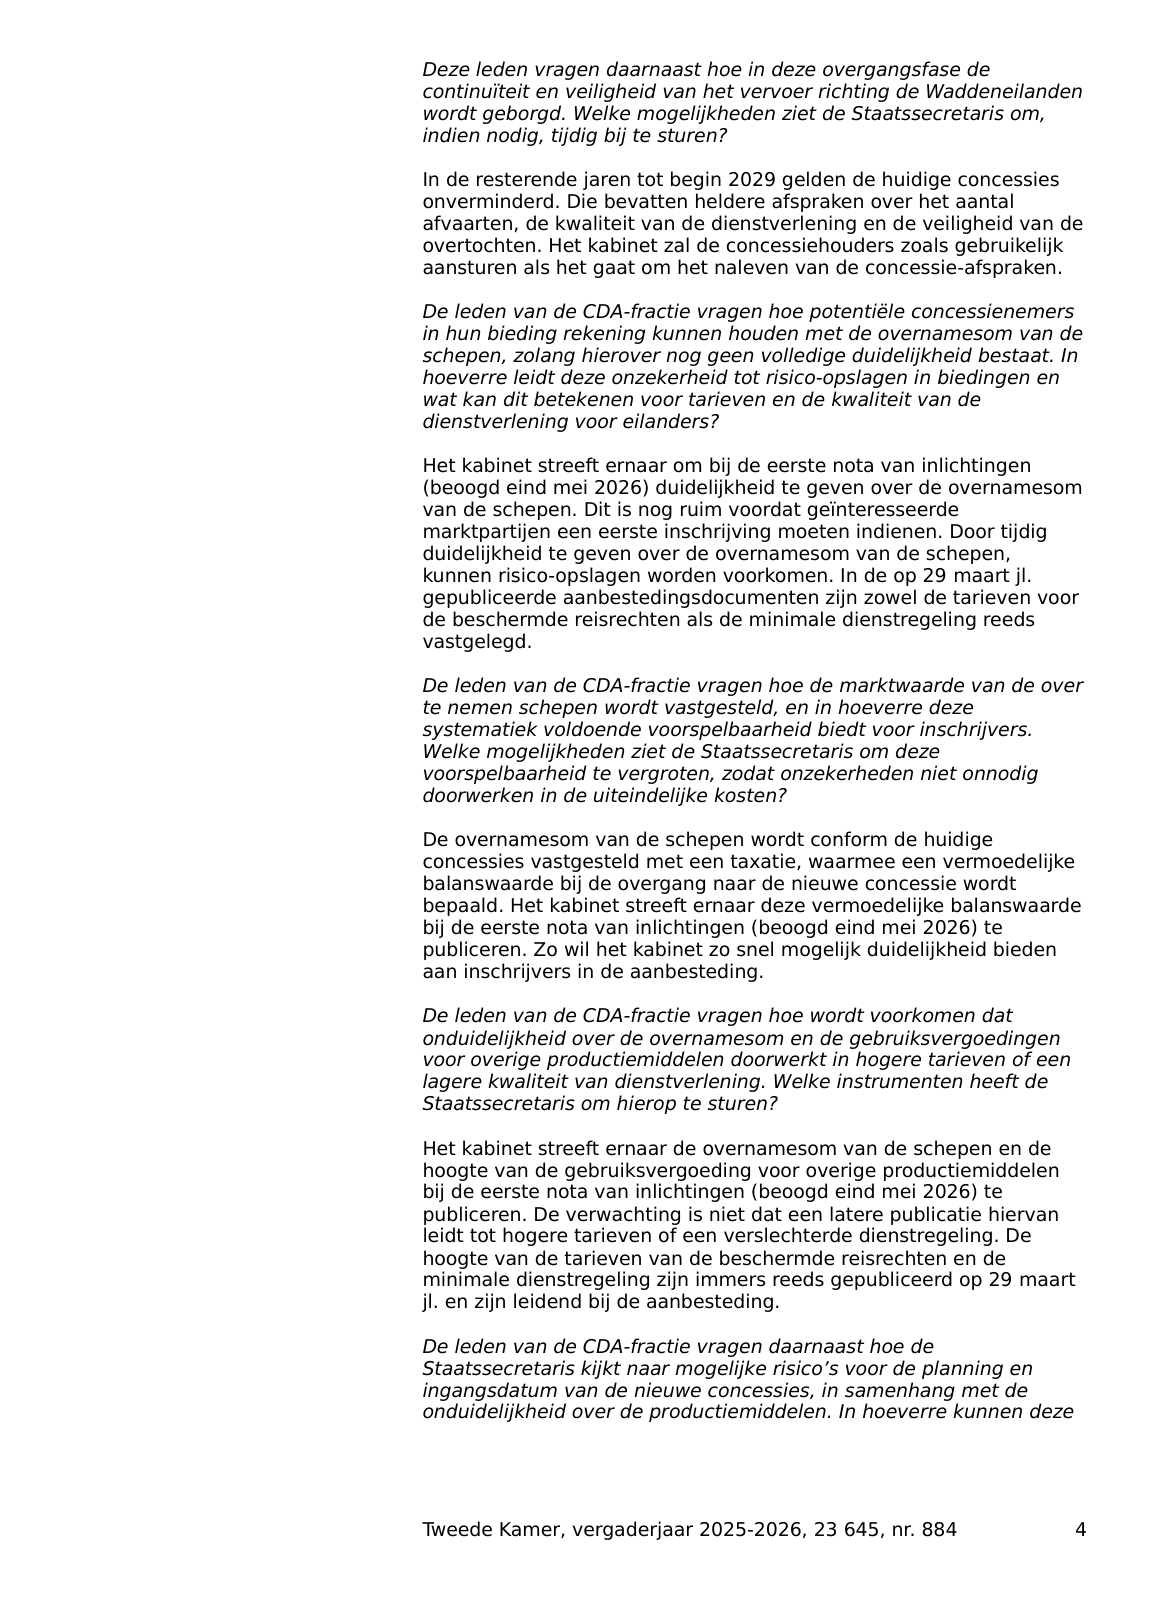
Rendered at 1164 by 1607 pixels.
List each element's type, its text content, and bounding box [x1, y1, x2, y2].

text De leden van de CDA-fractie vragen hoe potentiële concessienemers in hun bieding rekening kunnen houden met de overnamesom van de schepen, zolang hierover nog geen volledige duidelijkheid bestaat. In hoeverre leidt deze onzekerheid tot risico-opslagen in biedingen en wat kan dit betekenen voor tarieven en de kwaliteit van de dienstverlening voor eilanders? [422, 301, 1087, 433]
text In de resterende jaren tot begin 2029 gelden de huidige concessies onverminderd. Die bevatten heldere afspraken over het aantal afvaarten, de kwaliteit van de dienstverlening en de veiligheid van de overtochten. Het kabinet zal de concessiehouders zoals gebruikelijk aansturen als het gaat om het naleven van de concessie-afspraken. [422, 169, 1087, 279]
text De leden van de CDA-fractie vragen daarnaast hoe de Staatssecretaris kijkt naar mogelijke risico’s voor de planning en ingangsdatum van de nieuwe concessies, in samenhang met de onduidelijkheid over de productiemiddelen. In hoeverre kunnen deze [422, 1336, 1087, 1423]
text De leden van de CDA-fractie vragen hoe de marktwaarde van de over te nemen schepen wordt vastgesteld, en in hoeverre deze systematiek voldoende voorspelbaarheid biedt voor inschrijvers. Welke mogelijkheden ziet de Staatssecretaris om deze voorspelbaarheid te vergroten, zodat onzekerheden niet onnodig doorwerken in de uiteindelijke kosten? [422, 675, 1087, 807]
text De overnamesom van de schepen wordt conform de huidige concessies vastgesteld met een taxatie, waarmee een vermoedelijke balanswaarde bij de overgang naar de nieuwe concessie wordt bepaald. Het kabinet streeft ernaar deze vermoedelijke balanswaarde bij de eerste nota van inlichtingen (beoogd eind mei 2026) te publiceren. Zo wil het kabinet zo snel mogelijk duidelijkheid bieden aan inschrijvers in de aanbesteding. [422, 829, 1087, 983]
text Deze leden vragen daarnaast hoe in deze overgangsfase de continuïteit en veiligheid van het vervoer richting de Waddeneilanden wordt geborgd. Welke mogelijkheden ziet de Staatssecretaris om, indien nodig, tijdig bij te sturen? [422, 59, 1087, 147]
text Het kabinet streeft ernaar de overnamesom van de schepen en de hoogte van de gebruiksvergoeding voor overige productiemiddelen bij de eerste nota van inlichtingen (beoogd eind mei 2026) te publiceren. De verwachting is niet dat een latere publicatie hiervan leidt tot hogere tarieven of een verslechterde dienstregeling. De hoogte van de tarieven van de beschermde reisrechten en de minimale dienstregeling zijn immers reeds gepubliceerd op 29 maart jl. en zijn leidend bij de aanbesteding. [422, 1137, 1087, 1313]
text De leden van de CDA-fractie vragen hoe wordt voorkomen dat onduidelijkheid over de overnamesom en de gebruiksvergoedingen voor overige productiemiddelen doorwerkt in hogere tarieven of een lagere kwaliteit van dienstverlening. Welke instrumenten heeft de Staatssecretaris om hierop te sturen? [422, 1005, 1087, 1115]
text Het kabinet streeft ernaar om bij de eerste nota van inlichtingen (beoogd eind mei 2026) duidelijkheid te geven over de overnamesom van de schepen. Dit is nog ruim voordat geïnteresseerde marktpartijen een eerste inschrijving moeten indienen. Door tijdig duidelijkheid te geven over de overnamesom van de schepen, kunnen risico-opslagen worden voorkomen. In de op 29 maart jl. gepubliceerde aanbestedingsdocumenten zijn zowel de tarieven voor de beschermde reisrechten als de minimale dienstregeling reeds vastgelegd. [422, 455, 1087, 653]
